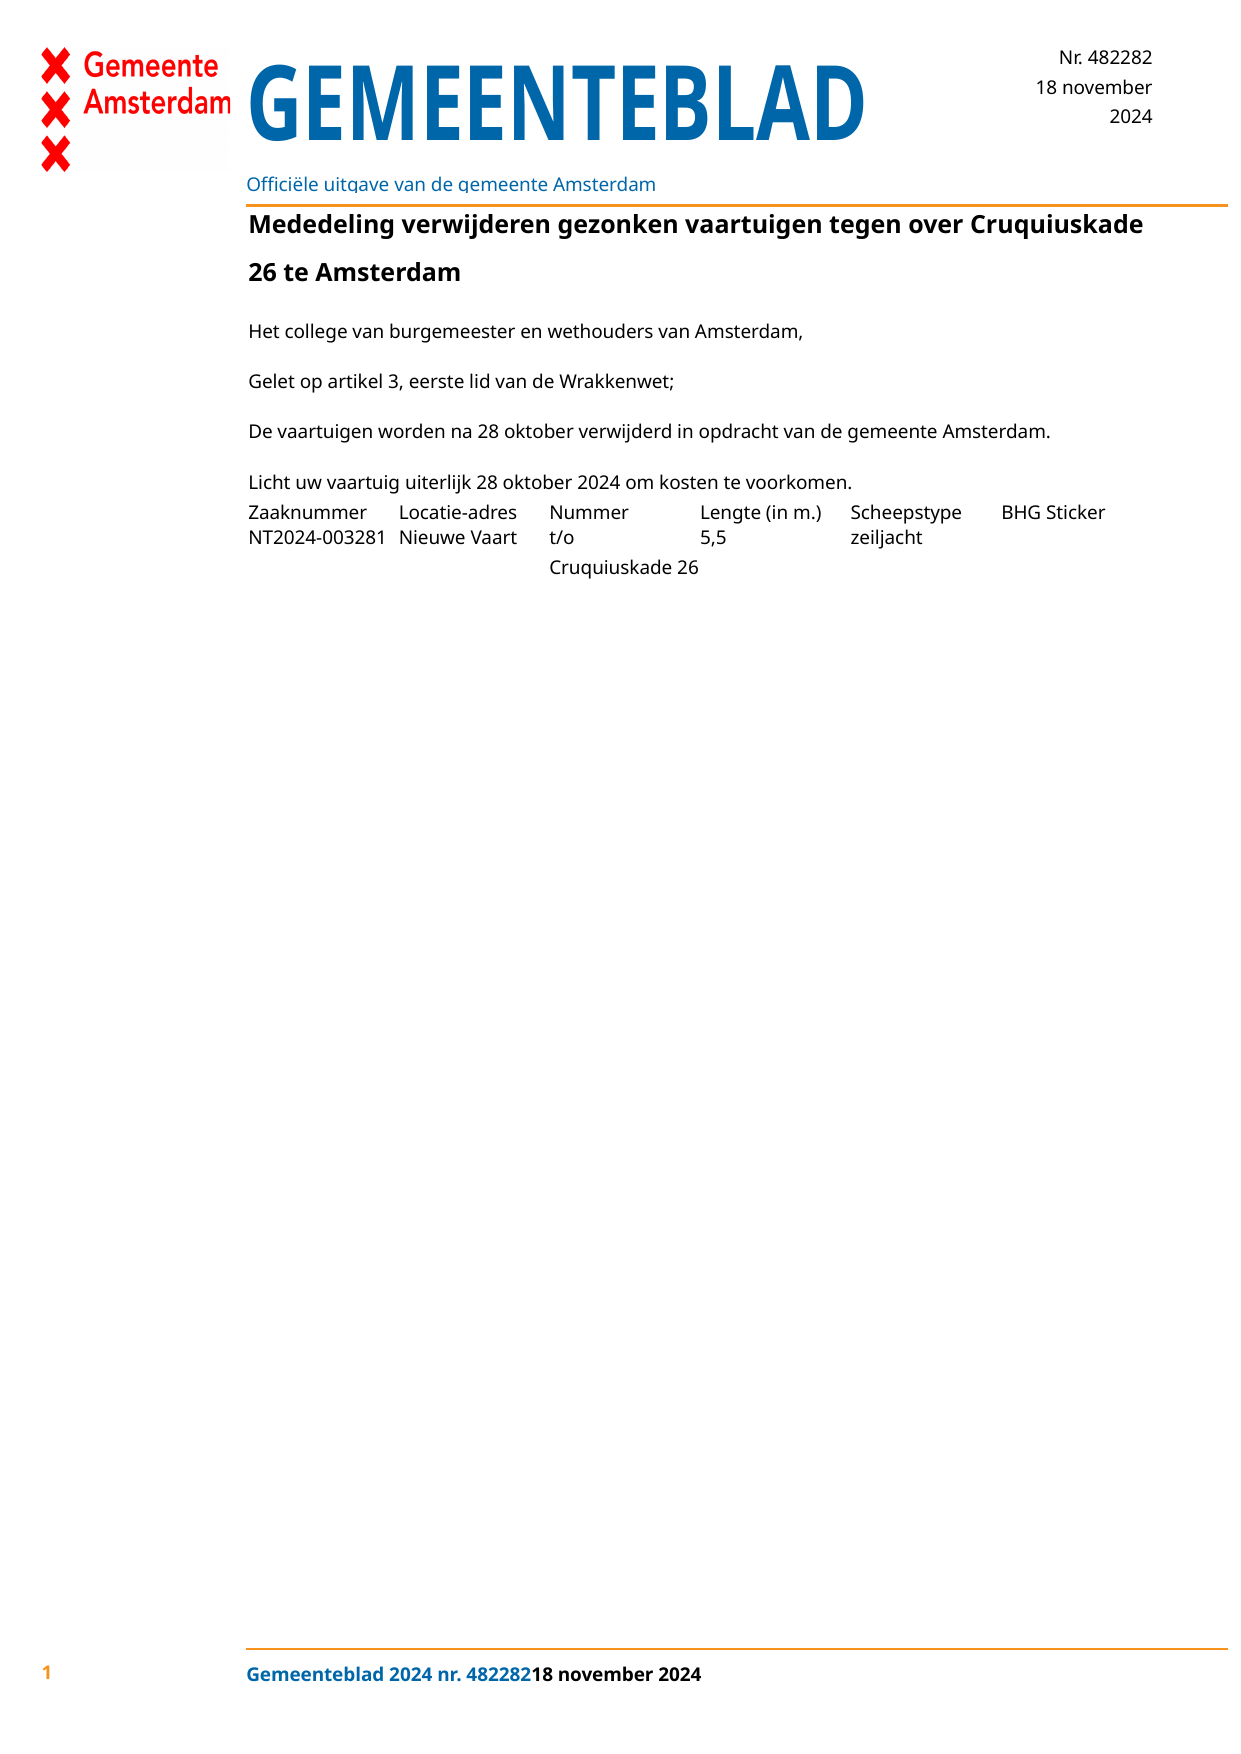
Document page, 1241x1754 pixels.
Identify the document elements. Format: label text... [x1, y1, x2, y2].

table_cell [1001, 525, 1152, 580]
picture [41, 47, 231, 172]
table_cell Nieuwe Vaart [399, 525, 549, 580]
table_header Lengte (in m.) [700, 499, 850, 524]
table_header Locatie-adres [399, 499, 549, 524]
table_header Zaaknummer [248, 499, 398, 524]
table_header Nummer [549, 499, 700, 524]
table_cell zeiljacht [850, 525, 1001, 580]
text De vaartuigen worden na 28 oktober verwijderd in opdracht van de gemeente Amsterdam. [248, 419, 1152, 444]
table_header BHG Sticker [1001, 499, 1152, 524]
table_cell t/o Cruquiuskade 26 [549, 525, 700, 580]
text Mededeling verwijderen gezonken vaartuigen tegen over Cruquiuskade 26 te Amsterdam [248, 207, 1152, 288]
text Gelet op artikel 3, eerste lid van de Wrakkenwet; [248, 368, 1152, 394]
text Licht uw vaartuig uiterlijk 28 oktober 2024 om kosten te voorkomen. [248, 469, 1152, 495]
text Het college van burgemeester en wethouders van Amsterdam, [248, 318, 1152, 344]
table_cell NT2024-003281 [248, 525, 398, 580]
table_cell 5,5 [700, 525, 850, 580]
table_header Scheepstype [850, 499, 1001, 524]
